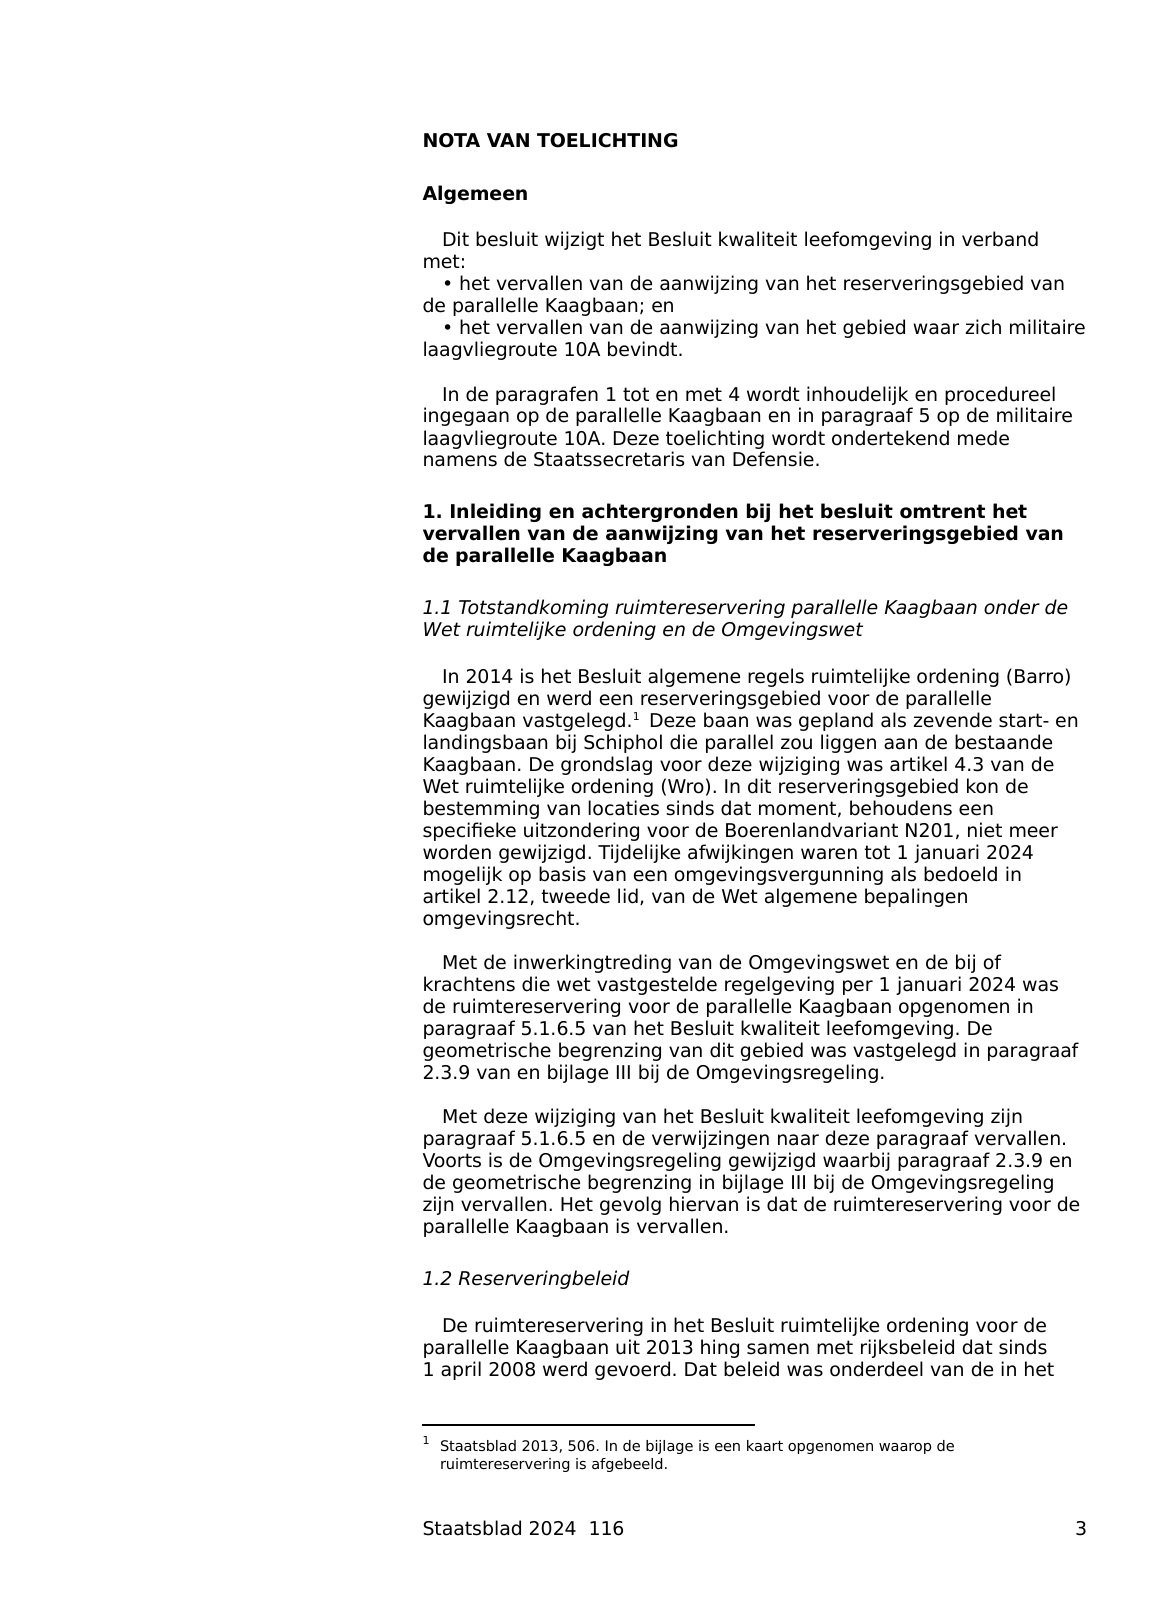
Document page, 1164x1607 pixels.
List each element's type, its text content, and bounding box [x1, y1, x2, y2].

text In de paragrafen 1 tot en met 4 wordt inhoudelijk en procedureel ingegaan op de parallelle Kaagbaan en in paragraaf 5 op de militaire laagvliegroute 10A. Deze toelichting wordt ondertekend mede namens de Staatssecretaris van Defensie. [422, 383, 1087, 471]
subtitle 1. Inleiding en achtergronden bij het besluit omtrent het vervallen van de aanwijzing van het reserveringsgebied van de parallelle Kaagbaan [422, 501, 1087, 567]
subtitle 1.1 Totstandkoming ruimtereservering parallelle Kaagbaan onder de Wet ruimtelijke ordening en de Omgevingswet [422, 597, 1087, 641]
subtitle NOTA VAN TOELICHTING [422, 130, 1087, 152]
text Met de inwerkingtreding van de Omgevingswet en de bij of krachtens die wet vastgestelde regelgeving per 1 januari 2024 was de ruimtereservering voor de parallelle Kaagbaan opgenomen in paragraaf 5.1.6.5 van het Besluit kwaliteit leefomgeving. De geometrische begrenzing van dit gebied was vastgelegd in paragraaf 2.3.9 van en bijlage III bij de Omgevingsregeling. [422, 952, 1087, 1084]
subtitle 1.2 Reserveringbeleid [422, 1268, 1087, 1290]
text In 2014 is het Besluit algemene regels ruimtelijke ordening (Barro) gewijzigd en werd een reserveringsgebied voor de parallelle Kaagbaan vastgelegd. Deze baan was gepland als zevende start- en landingsbaan bij Schiphol die parallel zou liggen aan de bestaande Kaagbaan. De grondslag voor deze wijziging was artikel 4.3 van de Wet ruimtelijke ordening (Wro). In dit reserveringsgebied kon de bestemming van locaties sinds dat moment, behoudens een specifieke uitzondering voor de Boerenlandvariant N201, niet meer worden gewijzigd. Tijdelijke afwijkingen waren tot 1 januari 2024 mogelijk op basis van een omgevingsvergunning als bedoeld in artikel 2.12, tweede lid, van de Wet algemene bepalingen omgevingsrecht. [422, 666, 1087, 930]
text • het vervallen van de aanwijzing van het reserveringsgebied van de parallelle Kaagbaan; en [422, 273, 1087, 317]
text Dit besluit wijzigt het Besluit kwaliteit leefomgeving in verband met: [422, 229, 1087, 273]
text Met deze wijziging van het Besluit kwaliteit leefomgeving zijn paragraaf 5.1.6.5 en de verwijzingen naar deze paragraaf vervallen. Voorts is de Omgevingsregeling gewijzigd waarbij paragraaf 2.3.9 en de geometrische begrenzing in bijlage III bij de Omgevingsregeling zijn vervallen. Het gevolg hiervan is dat de ruimtereservering voor de parallelle Kaagbaan is vervallen. [422, 1106, 1087, 1238]
text Staatsblad 2013, 506. In de bijlage is een kaart opgenomen waarop de ruimtereservering is afgebeeld. [422, 1434, 1087, 1473]
subtitle Algemeen [422, 182, 1087, 204]
text De ruimtereservering in het Besluit ruimtelijke ordening voor de parallelle Kaagbaan uit 2013 hing samen met rijksbeleid dat sinds 1 april 2008 werd gevoerd. Dat beleid was onderdeel van de in het [422, 1315, 1087, 1381]
text • het vervallen van de aanwijzing van het gebied waar zich militaire laagvliegroute 10A bevindt. [422, 317, 1087, 361]
